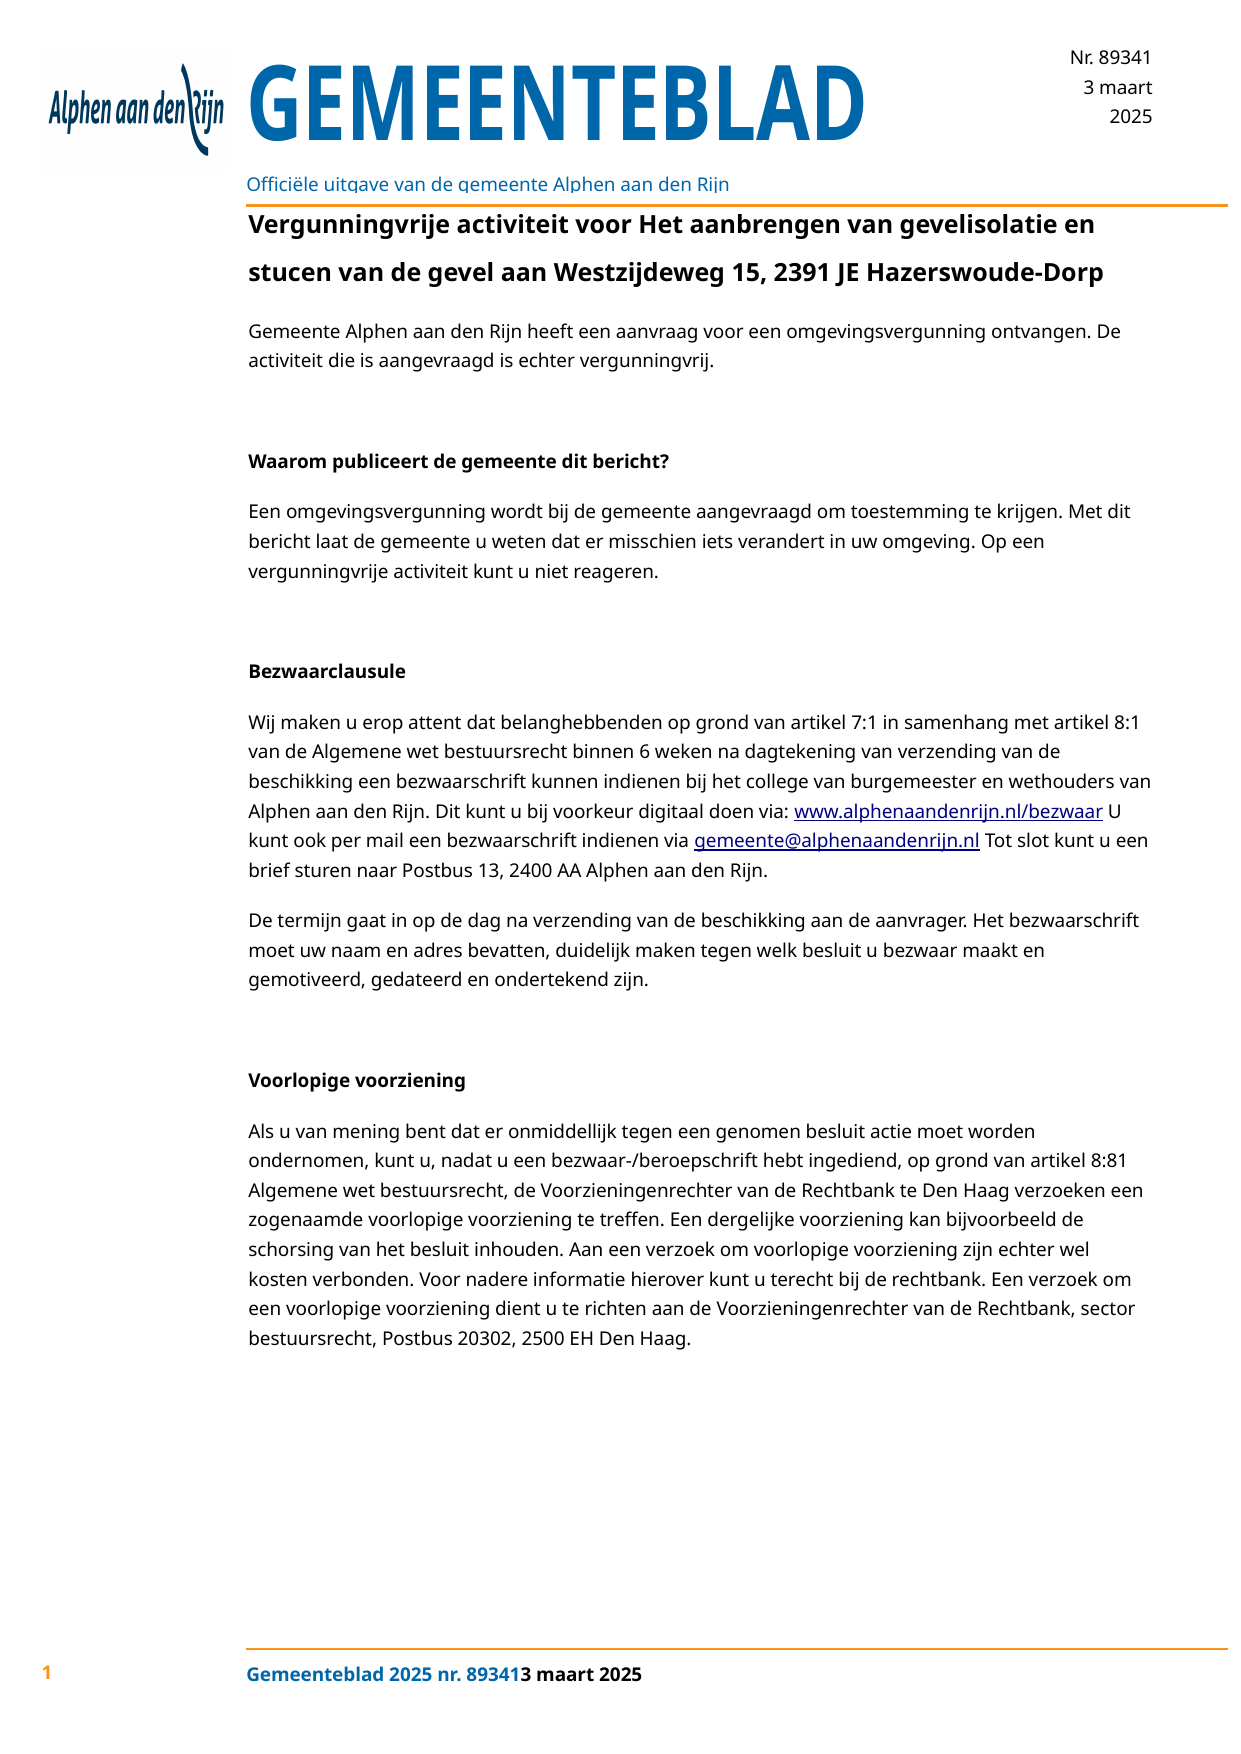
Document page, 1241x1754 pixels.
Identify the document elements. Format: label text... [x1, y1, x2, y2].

text Wij maken u erop attent dat belanghebbenden op grond van artikel 7:1 in samenhang met artikel 8:1 van de Algemene wet bestuursrecht binnen 6 weken na dagtekening van verzending van de beschikking een bezwaarschrift kunnen indienen bij het college van burgemeester en wethouders van Alphen aan den Rijn. Dit kunt u bij voorkeur digitaal doen via: www.alphenaandenrijn.nl/bezwaar U kunt ook per mail een bezwaarschrift indienen via gemeente@alphenaandenrijn.nl Tot slot kunt u een brief sturen naar Postbus 13, 2400 AA Alphen aan den Rijn. [248, 709, 1152, 883]
text Voorlopige voorziening [248, 1067, 1152, 1093]
text De termijn gaat in op de dag na verzending van de beschikking aan de aanvrager. Het bezwaarschrift moet uw naam en adres bevatten, duidelijk maken tegen welk besluit u bezwaar maakt en gemotiveerd, gedateerd en ondertekend zijn. [248, 907, 1152, 992]
picture [41, 47, 231, 172]
text Gemeente Alphen aan den Rijn heeft een aanvraag voor een omgevingsvergunning ontvangen. De activiteit die is aangevraagd is echter vergunningvrij. [248, 318, 1152, 373]
text Vergunningvrije activiteit voor Het aanbrengen van gevelisolatie en stucen van de gevel aan Westzijdeweg 15, 2391 JE Hazerswoude-Dorp [248, 207, 1152, 288]
text Bezwaarclausule [248, 659, 1152, 684]
text Waarom publiceert de gemeente dit bericht? [248, 448, 1152, 474]
text Als u van mening bent dat er onmiddellijk tegen een genomen besluit actie moet worden ondernomen, kunt u, nadat u een bezwaar-/beroepschrift hebt ingediend, op grond van artikel 8:81 Algemene wet bestuursrecht, de Voorzieningenrechter van de Rechtbank te Den Haag verzoeken een zogenaamde voorlopige voorziening te treffen. Een dergelijke voorziening kan bijvoorbeeld de schorsing van het besluit inhouden. Aan een verzoek om voorlopige voorziening zijn echter wel kosten verbonden. Voor nadere informatie hierover kunt u terecht bij de rechtbank. Een verzoek om een voorlopige voorziening dient u te richten aan de Voorzieningenrechter van de Rechtbank, sector bestuursrecht, Postbus 20302, 2500 EH Den Haag. [248, 1118, 1152, 1351]
text Een omgevingsvergunning wordt bij de gemeente aangevraagd om toestemming te krijgen. Met dit bericht laat de gemeente u weten dat er misschien iets verandert in uw omgeving. Op een vergunningvrije activiteit kunt u niet reageren. [248, 499, 1152, 584]
